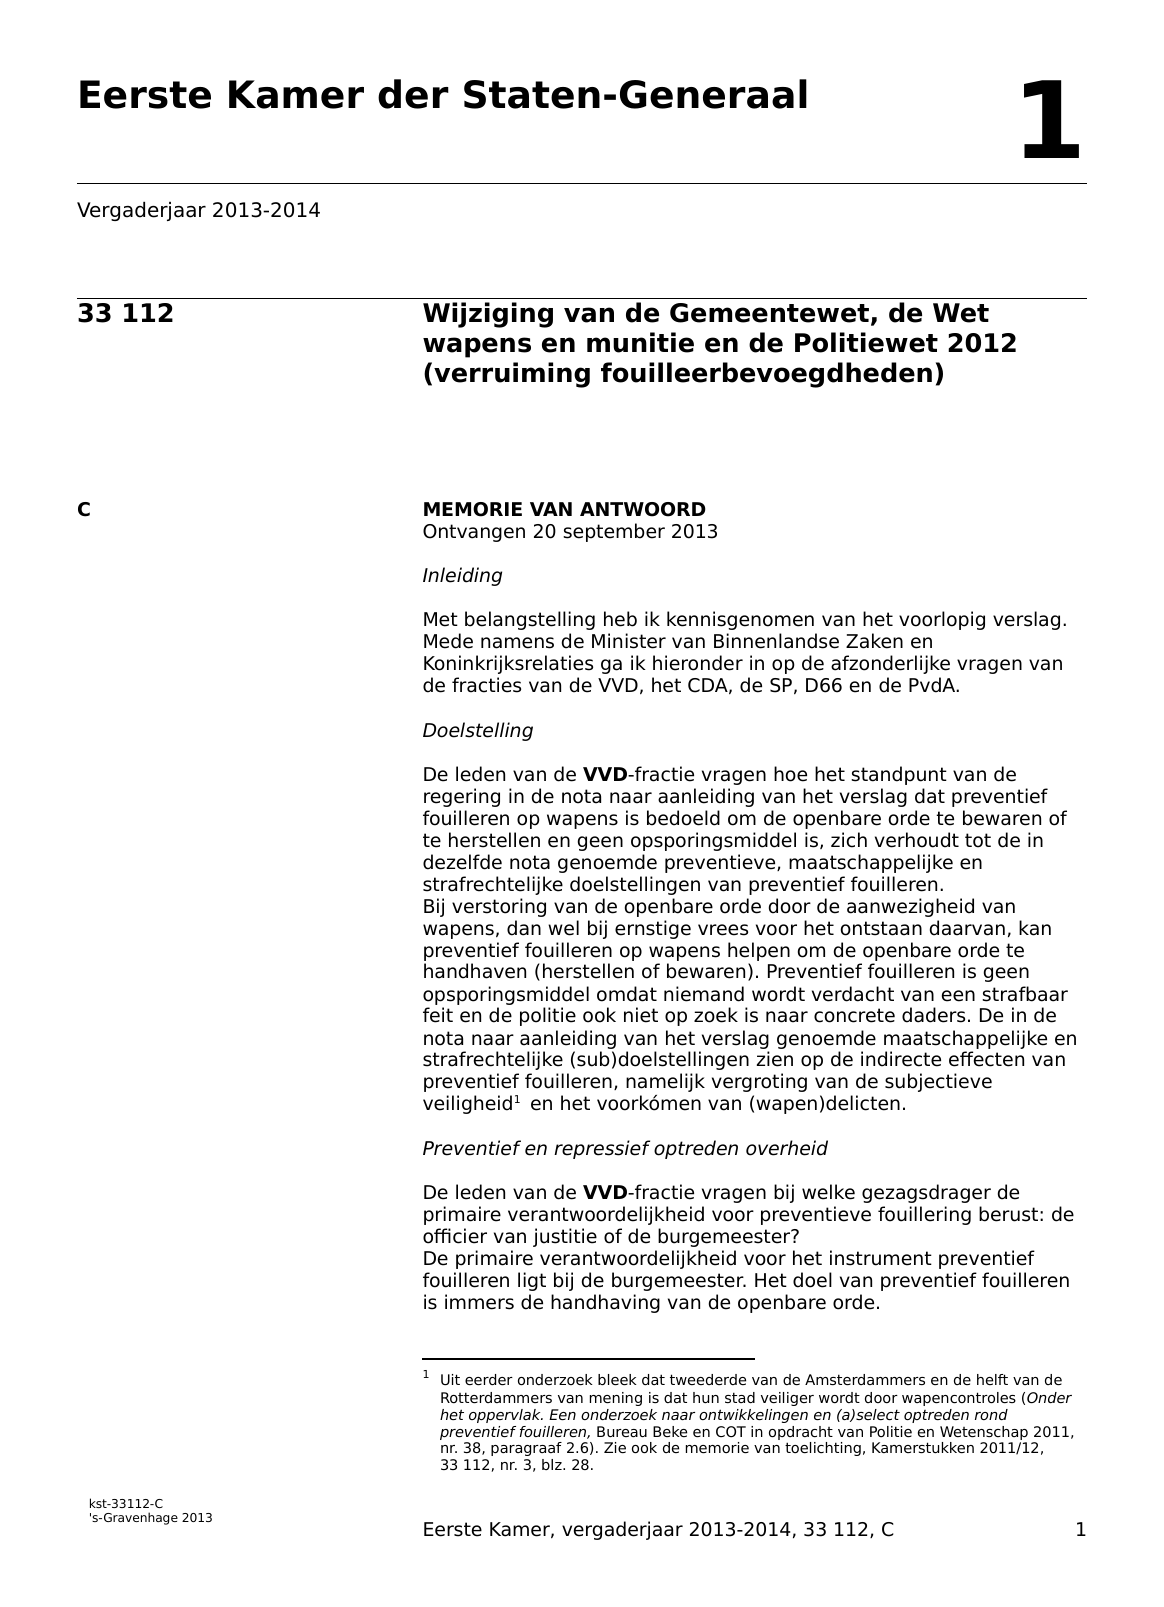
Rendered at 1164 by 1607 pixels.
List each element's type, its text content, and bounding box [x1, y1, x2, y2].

subtitle Inleiding [422, 565, 1087, 587]
subtitle C MEMORIE VAN ANTWOORD [77, 499, 1087, 521]
text kst-33112-C [88, 1497, 323, 1511]
text De leden van de VVD-fractie vragen bij welke gezagsdrager de primaire verantwoordelijkheid voor preventieve fouillering berust: de officier van justitie of de burgemeester? [422, 1182, 1087, 1248]
subtitle Doelstelling [422, 719, 1087, 741]
text De leden van de VVD-fractie vragen hoe het standpunt van de regering in de nota naar aanleiding van het verslag dat preventief fouilleren op wapens is bedoeld om de openbare orde te bewaren of te herstellen en geen opsporingsmiddel is, zich verhoudt tot de in dezelfde nota genoemde preventieve, maatschappelijke en strafrechtelijke doelstellingen van preventief fouilleren. [422, 764, 1087, 896]
text Uit eerder onderzoek bleek dat tweederde van de Amsterdammers en de helft van de Rotterdammers van mening is dat hun stad veiliger wordt door wapencontroles (Onder het oppervlak. Een onderzoek naar ontwikkelingen en (a)select optreden rond preventief fouilleren, Bureau Beke en COT in opdracht van Politie en Wetenschap 2011, nr. 38, paragraaf 2.6). Zie ook de memorie van toelichting, Kamerstukken 2011/12, 33 112, nr. 3, blz. 28. [422, 1368, 1087, 1474]
text De primaire verantwoordelijkheid voor het instrument preventief fouilleren ligt bij de burgemeester. Het doel van preventief fouilleren is immers de handhaving van de openbare orde. [422, 1248, 1087, 1313]
table_cell Vergaderjaar 2013-2014 [77, 184, 1087, 298]
table_header 1 [886, 59, 1087, 183]
table_header Eerste Kamer der Staten-Generaal [77, 59, 886, 183]
text Met belangstelling heb ik kennisgenomen van het voorlopig verslag. Mede namens de Minister van Binnenlandse Zaken en Koninkrijksrelaties ga ik hieronder in op de afzonderlijke vragen van de fracties van de VVD, het CDA, de SP, D66 en de PvdA. [422, 609, 1087, 697]
text Ontvangen 20 september 2013 [422, 521, 1087, 543]
text Bij verstoring van de openbare orde door de aanwezigheid van wapens, dan wel bij ernstige vrees voor het ontstaan daarvan, kan preventief fouilleren op wapens helpen om de openbare orde te handhaven (herstellen of bewaren). Preventief fouilleren is geen opsporingsmiddel omdat niemand wordt verdacht van een strafbaar feit en de politie ook niet op zoek is naar concrete daders. De in de nota naar aanleiding van het verslag genoemde maatschappelijke en strafrechtelijke (sub)doelstellingen zien op de indirecte effecten van preventief fouilleren, namelijk vergroting van de subjectieve veiligheid en het voorkómen van (wapen)delicten. [422, 896, 1087, 1115]
subtitle 33 112 Wijziging van de Gemeentewet, de Wet wapens en munitie en de Politiewet 2012 (verruiming fouilleerbevoegdheden) [77, 299, 1087, 388]
text 's-Gravenhage 2013 [88, 1511, 323, 1525]
subtitle Preventief en repressief optreden overheid [422, 1137, 1087, 1159]
